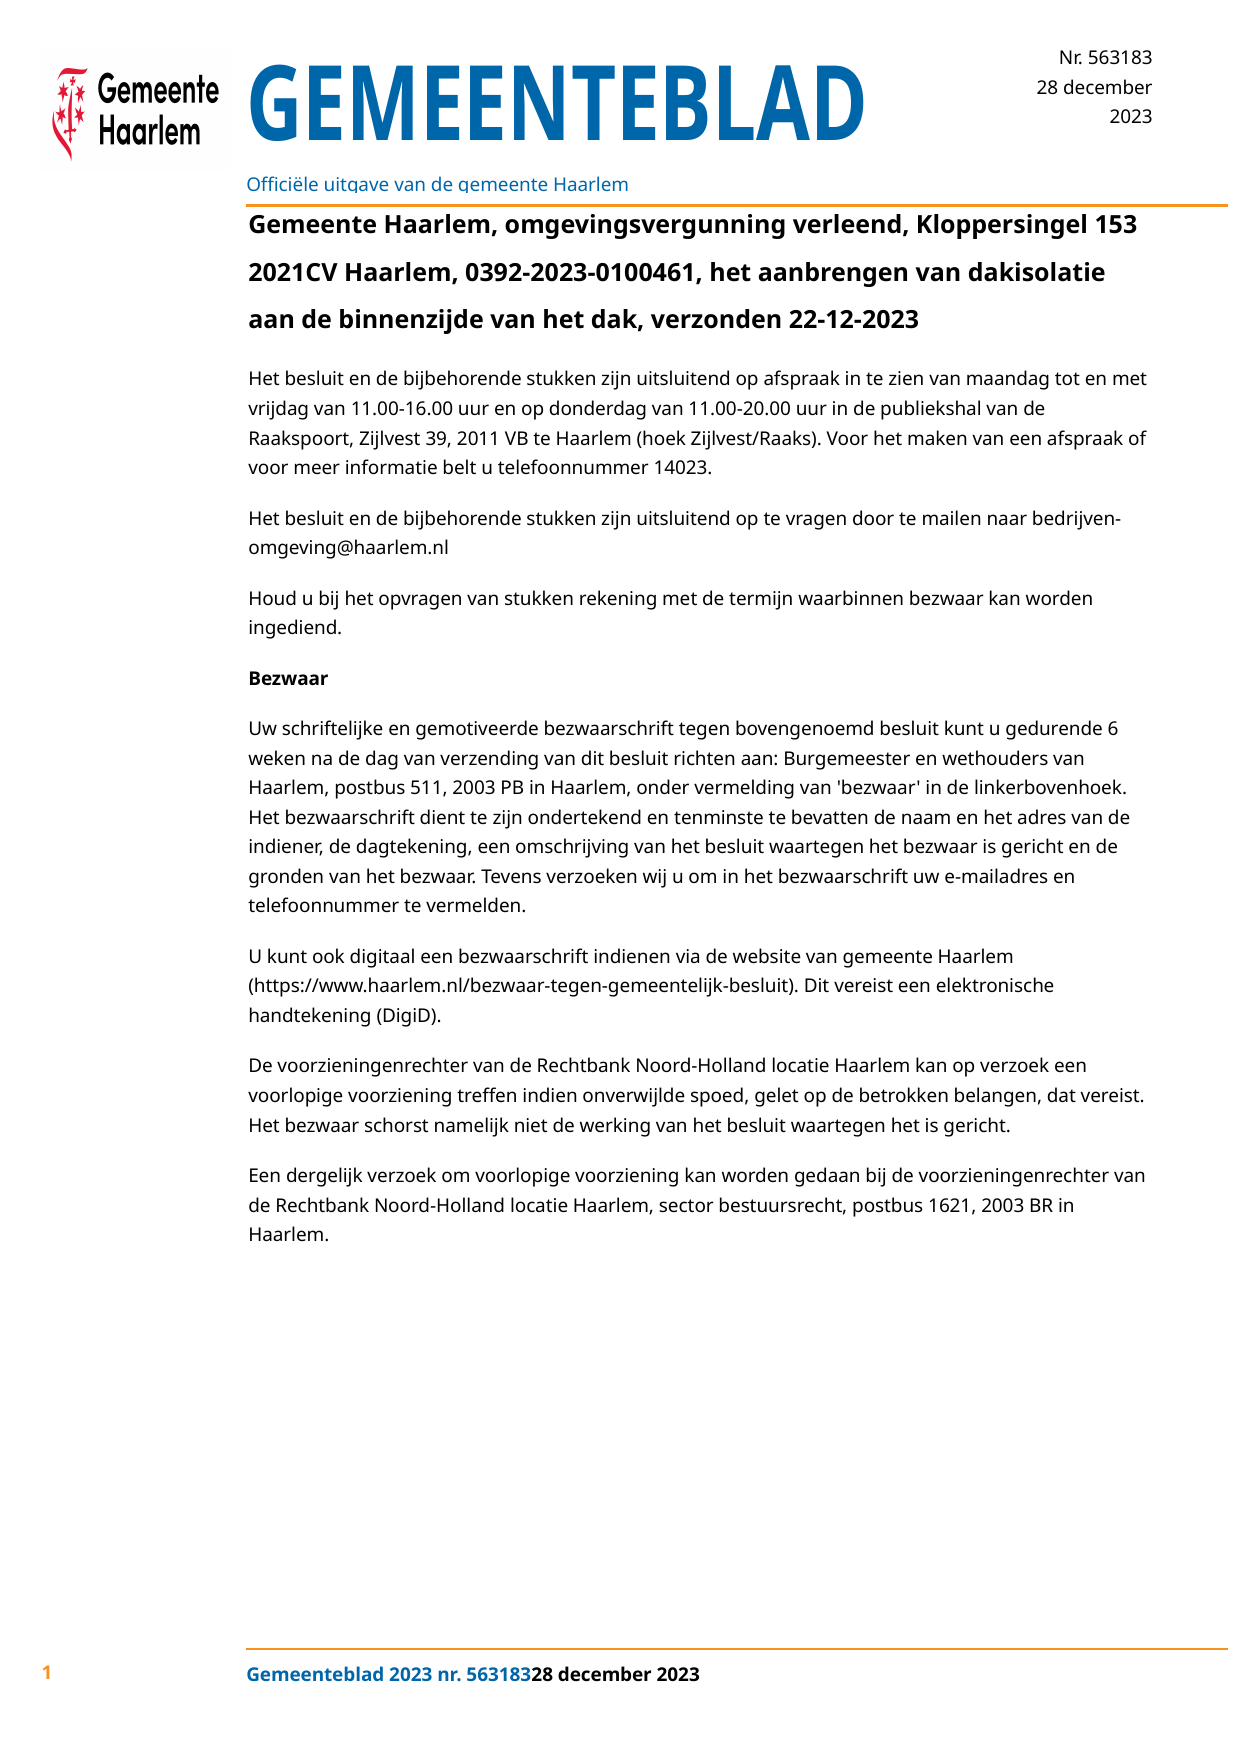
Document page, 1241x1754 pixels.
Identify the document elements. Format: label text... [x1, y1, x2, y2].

text De voorzieningenrechter van de Rechtbank Noord-Holland locatie Haarlem kan op verzoek een voorlopige voorziening treffen indien onverwijlde spoed, gelet op de betrokken belangen, dat vereist. Het bezwaar schorst namelijk niet de werking van het besluit waartegen het is gericht. [248, 1053, 1152, 1137]
text Gemeente Haarlem, omgevingsvergunning verleend, Kloppersingel 153 2021CV Haarlem, 0392-2023-0100461, het aanbrengen van dakisolatie aan de binnenzijde van het dak, verzonden 22-12-2023 [248, 207, 1152, 336]
text Het besluit en de bijbehorende stukken zijn uitsluitend op afspraak in te zien van maandag tot en met vrijdag van 11.00-16.00 uur en op donderdag van 11.00-20.00 uur in de publiekshal van de Raakspoort, Zijlvest 39, 2011 VB te Haarlem (hoek Zijlvest/Raaks). Voor het maken van een afspraak of voor meer informatie belt u telefoonnummer 14023. [248, 366, 1152, 480]
text Bezwaar [248, 665, 1152, 690]
text Het besluit en de bijbehorende stukken zijn uitsluitend op te vragen door te mailen naar bedrijven-omgeving@haarlem.nl [248, 505, 1152, 560]
picture [41, 47, 231, 172]
text Uw schriftelijke en gemotiveerde bezwaarschrift tegen bovengenoemd besluit kunt u gedurende 6 weken na de dag van verzending van dit besluit richten aan: Burgemeester en wethouders van Haarlem, postbus 511, 2003 PB in Haarlem, onder vermelding van 'bezwaar' in de linkerbovenhoek. Het bezwaarschrift dient te zijn ondertekend en tenminste te bevatten de naam en het adres van de indiener, de dagtekening, een omschrijving van het besluit waartegen het bezwaar is gericht en de gronden van het bezwaar. Tevens verzoeken wij u om in het bezwaarschrift uw e-mailadres en telefoonnummer te vermelden. [248, 715, 1152, 918]
text Houd u bij het opvragen van stukken rekening met de termijn waarbinnen bezwaar kan worden ingediend. [248, 585, 1152, 640]
text Een dergelijk verzoek om voorlopige voorziening kan worden gedaan bij de voorzieningenrechter van de Rechtbank Noord-Holland locatie Haarlem, sector bestuursrecht, postbus 1621, 2003 BR in Haarlem. [248, 1162, 1152, 1247]
text U kunt ook digitaal een bezwaarschrift indienen via de website van gemeente Haarlem (https://www.haarlem.nl/bezwaar-tegen-gemeentelijk-besluit). Dit vereist een elektronische handtekening (DigiD). [248, 943, 1152, 1028]
